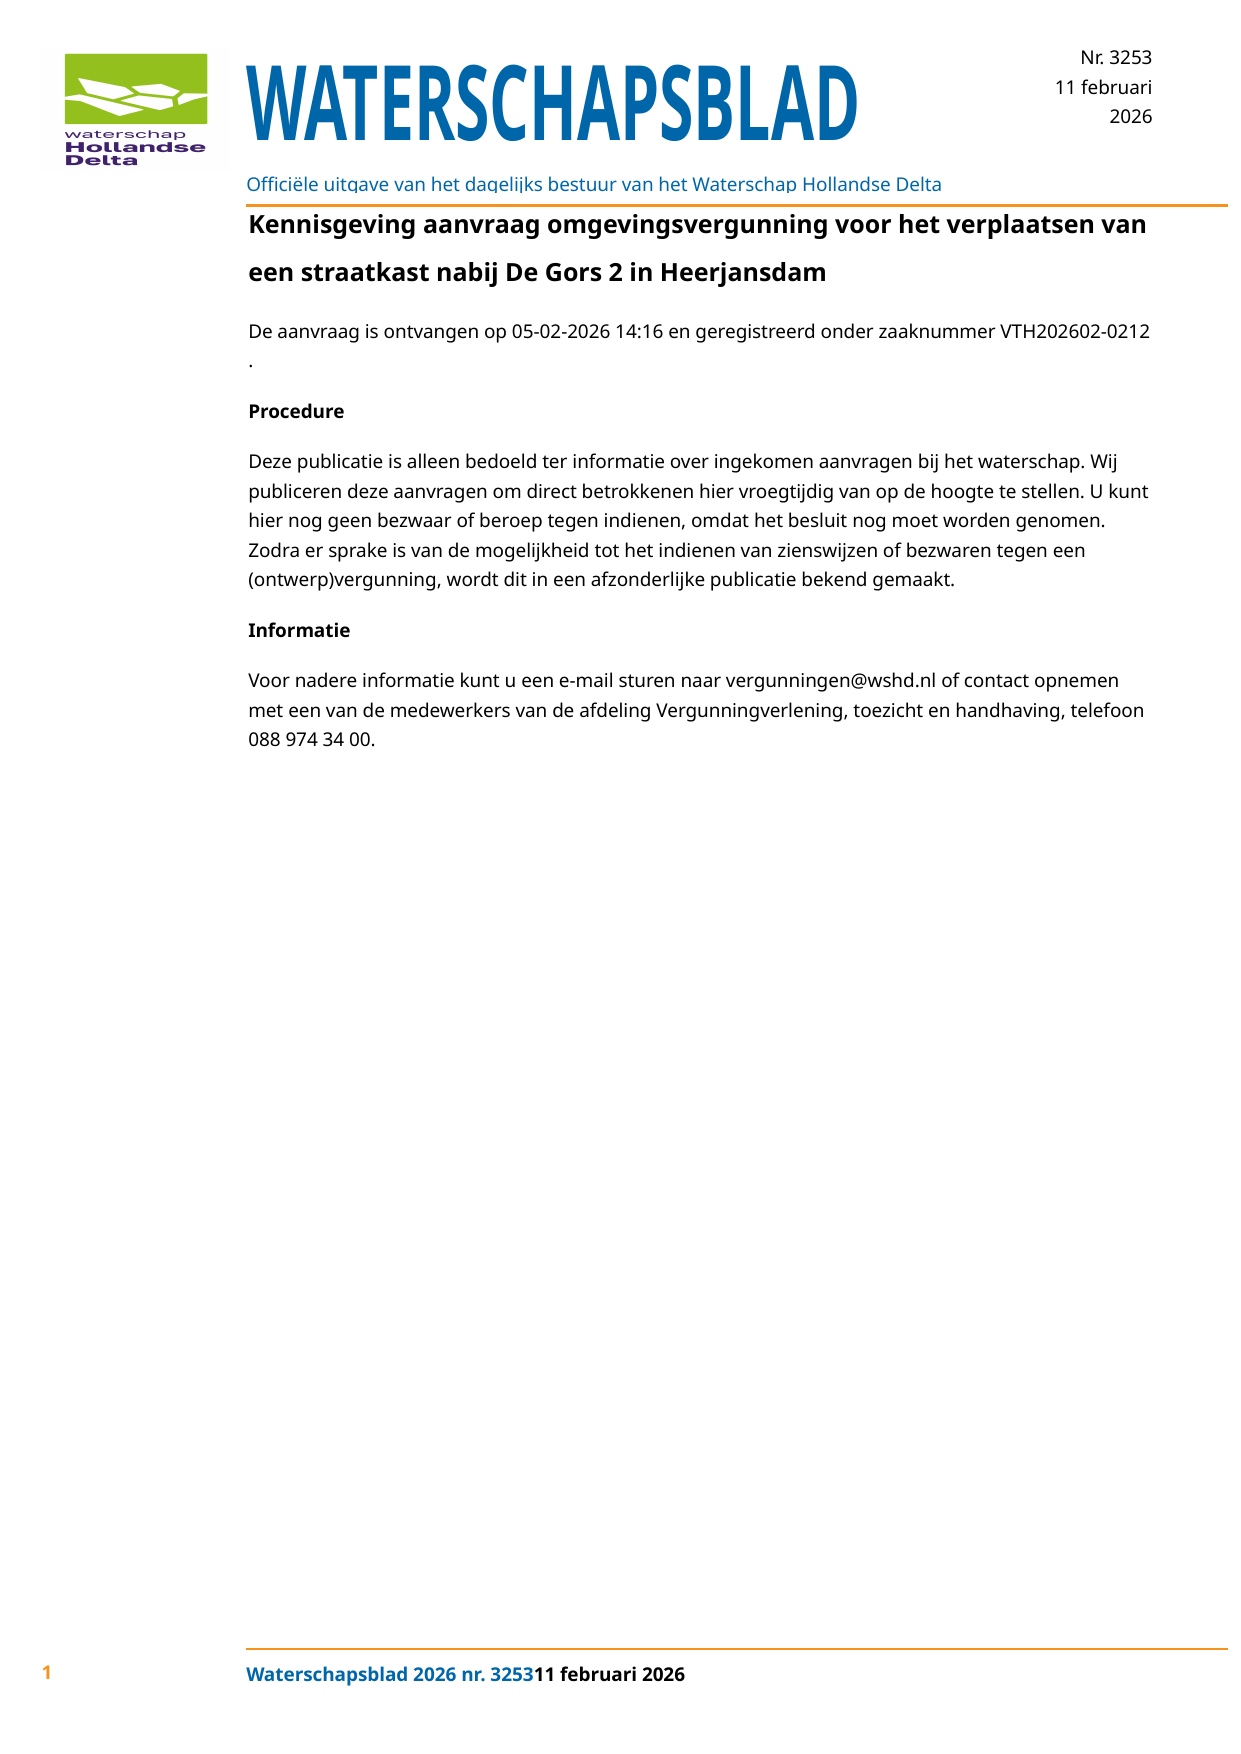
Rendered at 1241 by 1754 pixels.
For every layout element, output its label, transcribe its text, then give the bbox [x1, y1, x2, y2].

text Informatie [248, 617, 1152, 643]
text De aanvraag is ontvangen op 05-02-2026 14:16 en geregistreerd onder zaaknummer VTH202602-0212 . [248, 318, 1152, 373]
text Voor nadere informatie kunt u een e-mail sturen naar vergunningen@wshd.nl of contact opnemen met een van de medewerkers van de afdeling Vergunningverlening, toezicht en handhaving, telefoon 088 974 34 00. [248, 667, 1152, 752]
text Procedure [248, 398, 1152, 424]
text Kennisgeving aanvraag omgevingsvergunning voor het verplaatsen van een straatkast nabij De Gors 2 in Heerjansdam [248, 207, 1152, 288]
text Deze publicatie is alleen bedoeld ter informatie over ingekomen aanvragen bij het waterschap. Wij publiceren deze aanvragen om direct betrokkenen hier vroegtijdig van op de hoogte te stellen. U kunt hier nog geen bezwaar of beroep tegen indienen, omdat het besluit nog moet worden genomen. Zodra er sprake is van de mogelijkheid tot het indienen van zienswijzen of bezwaren tegen een (ontwerp)vergunning, wordt dit in een afzonderlijke publicatie bekend gemaakt. [248, 448, 1152, 592]
picture [41, 47, 231, 172]
